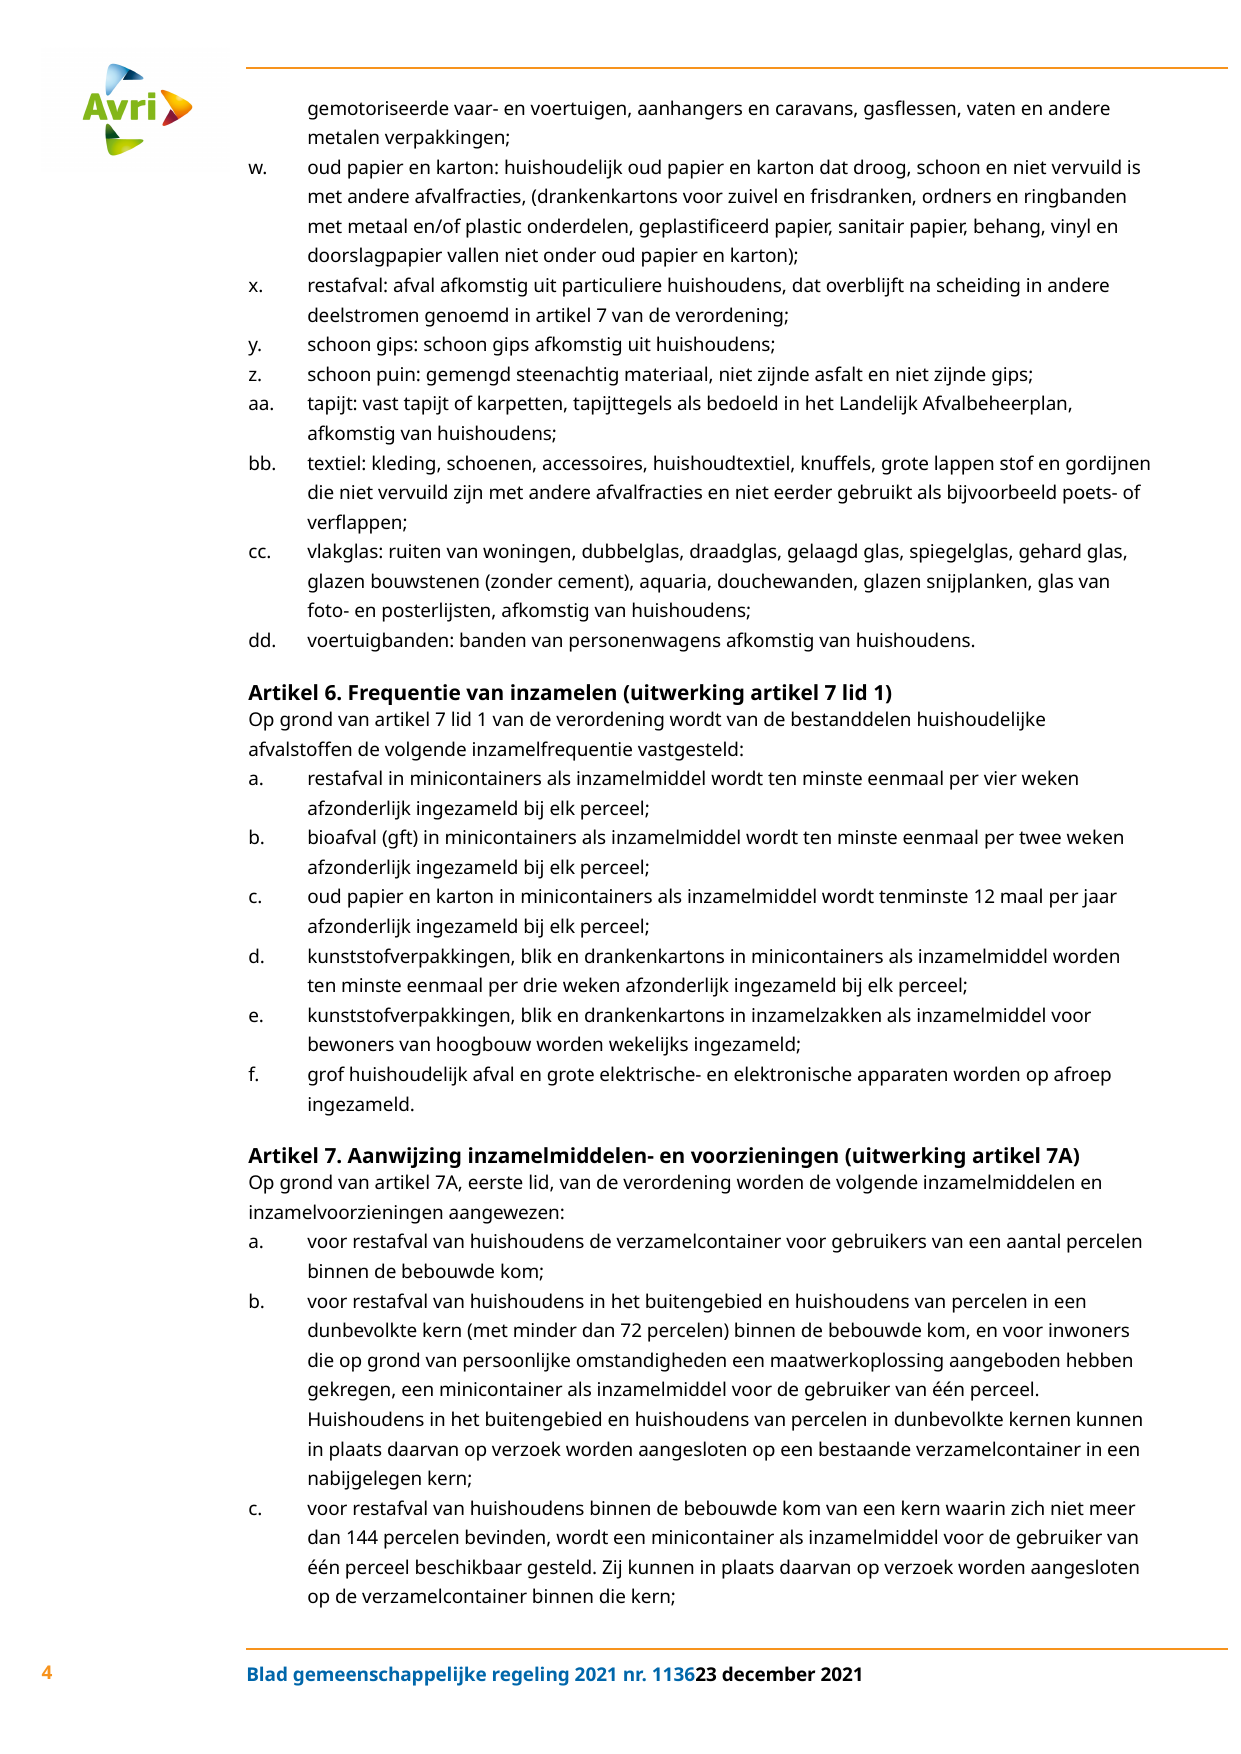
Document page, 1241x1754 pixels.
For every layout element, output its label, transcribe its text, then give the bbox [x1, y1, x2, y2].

list vlakglas: ruiten van woningen, dubbelglas, draadglas, gelaagd glas, spiegelglas, gehard glas, glazen bouwstenen (zonder cement), aquaria, douchewanden, glazen snijplanken, glas van foto- en posterlijsten, afkomstig van huishoudens; [248, 538, 1152, 623]
text Op grond van artikel 7A, eerste lid, van de verordening worden de volgende inzamelmiddelen en inzamelvoorzieningen aangewezen: [248, 1169, 1152, 1225]
text Artikel 6. Frequentie van inzamelen (uitwerking artikel 7 lid 1) [248, 678, 1152, 706]
list voor restafval van huishoudens in het buitengebied en huishoudens van percelen in een dunbevolkte kern (met minder dan 72 percelen) binnen de bebouwde kom, en voor inwoners die op grond van persoonlijke omstandigheden een maatwerkoplossing aangeboden hebben gekregen, een minicontainer als inzamelmiddel voor de gebruiker van één perceel. [248, 1288, 1152, 1402]
list bioafval (gft) in minicontainers als inzamelmiddel wordt ten minste eenmaal per twee weken afzonderlijk ingezameld bij elk perceel; [248, 824, 1152, 880]
list tapijt: vast tapijt of karpetten, tapijttegels als bedoeld in het Landelijk Afvalbeheerplan, afkomstig van huishoudens; [248, 391, 1152, 446]
list Huishoudens in het buitengebied en huishoudens van percelen in dunbevolkte kernen kunnen in plaats daarvan op verzoek worden aangesloten op een bestaande verzamelcontainer in een nabijgelegen kern; [248, 1406, 1152, 1491]
list restafval: afval afkomstig uit particuliere huishoudens, dat overblijft na scheiding in andere deelstromen genoemd in artikel 7 van de verordening; [248, 272, 1152, 328]
list schoon gips: schoon gips afkomstig uit huishoudens; [248, 331, 1152, 357]
list oud papier en karton: huishoudelijk oud papier en karton dat droog, schoon en niet vervuild is met andere afvalfracties, (drankenkartons voor zuivel en frisdranken, ordners en ringbanden met metaal en/of plastic onderdelen, geplastificeerd papier, sanitair papier, behang, vinyl en doorslagpapier vallen niet onder oud papier en karton); [248, 154, 1152, 268]
text Artikel 7. Aanwijzing inzamelmiddelen- en voorzieningen (uitwerking artikel 7A) [248, 1141, 1152, 1169]
list textiel: kleding, schoenen, accessoires, huishoudtextiel, knuffels, grote lappen stof en gordijnen die niet vervuild zijn met andere afvalfracties en niet eerder gebruikt als bijvoorbeeld poets- of verflappen; [248, 450, 1152, 535]
list voor restafval van huishoudens binnen de bebouwde kom van een kern waarin zich niet meer dan 144 percelen bevinden, wordt een minicontainer als inzamelmiddel voor de gebruiker van één perceel beschikbaar gesteld. Zij kunnen in plaats daarvan op verzoek worden aangesloten op de verzamelcontainer binnen die kern; [248, 1495, 1152, 1609]
picture [41, 47, 231, 172]
list grof huishoudelijk afval en grote elektrische- en elektronische apparaten worden op afroep ingezameld. [248, 1061, 1152, 1116]
list voor restafval van huishoudens de verzamelcontainer voor gebruikers van een aantal percelen binnen de bebouwde kom; [248, 1229, 1152, 1284]
list voertuigbanden: banden van personenwagens afkomstig van huishoudens. [248, 627, 1152, 653]
list oud papier en karton in minicontainers als inzamelmiddel wordt tenminste 12 maal per jaar afzonderlijk ingezameld bij elk perceel; [248, 884, 1152, 939]
text Op grond van artikel 7 lid 1 van de verordening wordt van de bestanddelen huishoudelijke afvalstoffen de volgende inzamelfrequentie vastgesteld: [248, 706, 1152, 761]
list kunststofverpakkingen, blik en drankenkartons in minicontainers als inzamelmiddel worden ten minste eenmaal per drie weken afzonderlijk ingezameld bij elk perceel; [248, 943, 1152, 998]
list restafval in minicontainers als inzamelmiddel wordt ten minste eenmaal per vier weken afzonderlijk ingezameld bij elk perceel; [248, 765, 1152, 821]
list kunststofverpakkingen, blik en drankenkartons in inzamelzakken als inzamelmiddel voor bewoners van hoogbouw worden wekelijks ingezameld; [248, 1002, 1152, 1057]
list gemotoriseerde vaar- en voertuigen, aanhangers en caravans, gasflessen, vaten en andere metalen verpakkingen; [248, 95, 1152, 150]
list schoon puin: gemengd steenachtig materiaal, niet zijnde asfalt en niet zijnde gips; [248, 361, 1152, 387]
